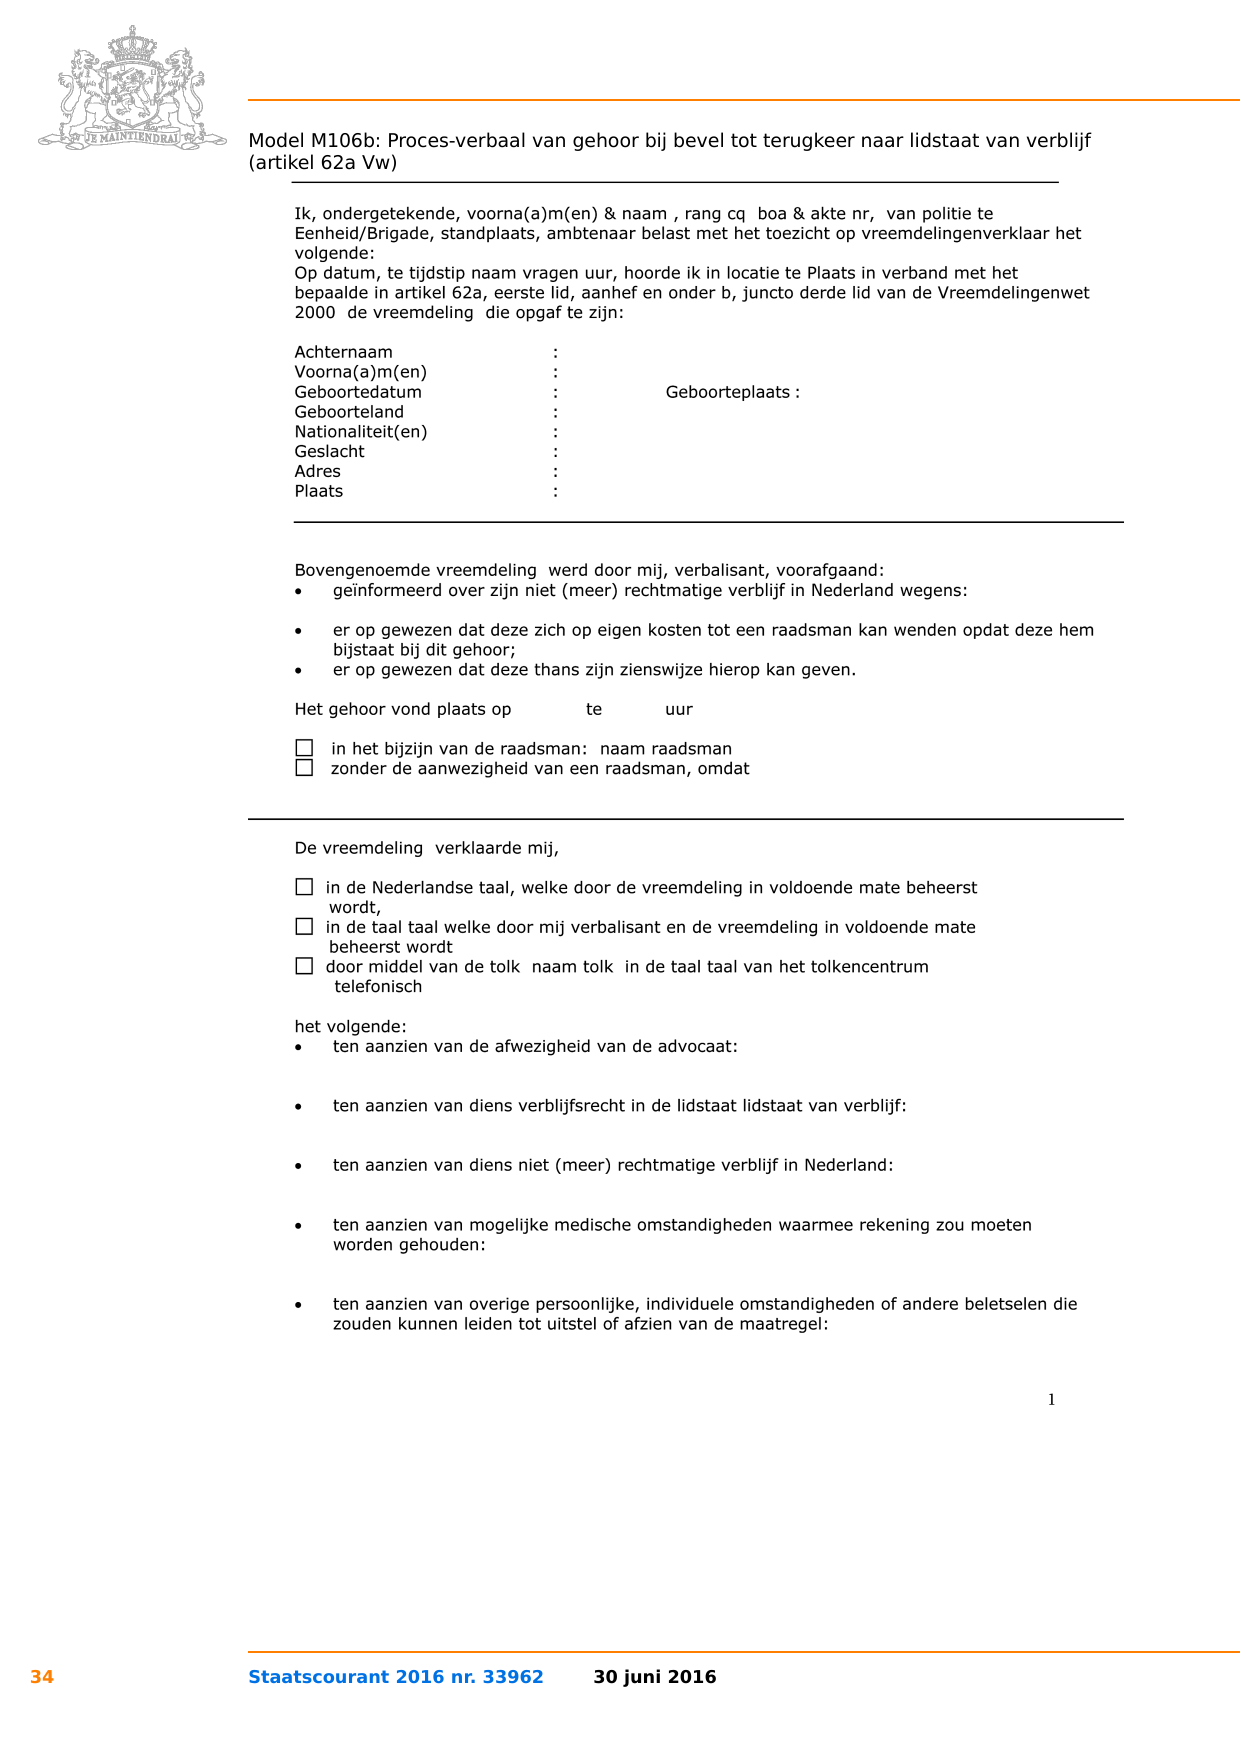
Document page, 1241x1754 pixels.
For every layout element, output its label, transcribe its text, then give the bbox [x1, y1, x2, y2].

text Model M106b: Proces-verbaal van gehoor bij bevel tot terugkeer naar lidstaat van verblijf (artikel 62a Vw) [248, 130, 1163, 1414]
picture [248, 173, 1134, 1414]
picture [38, 25, 227, 150]
